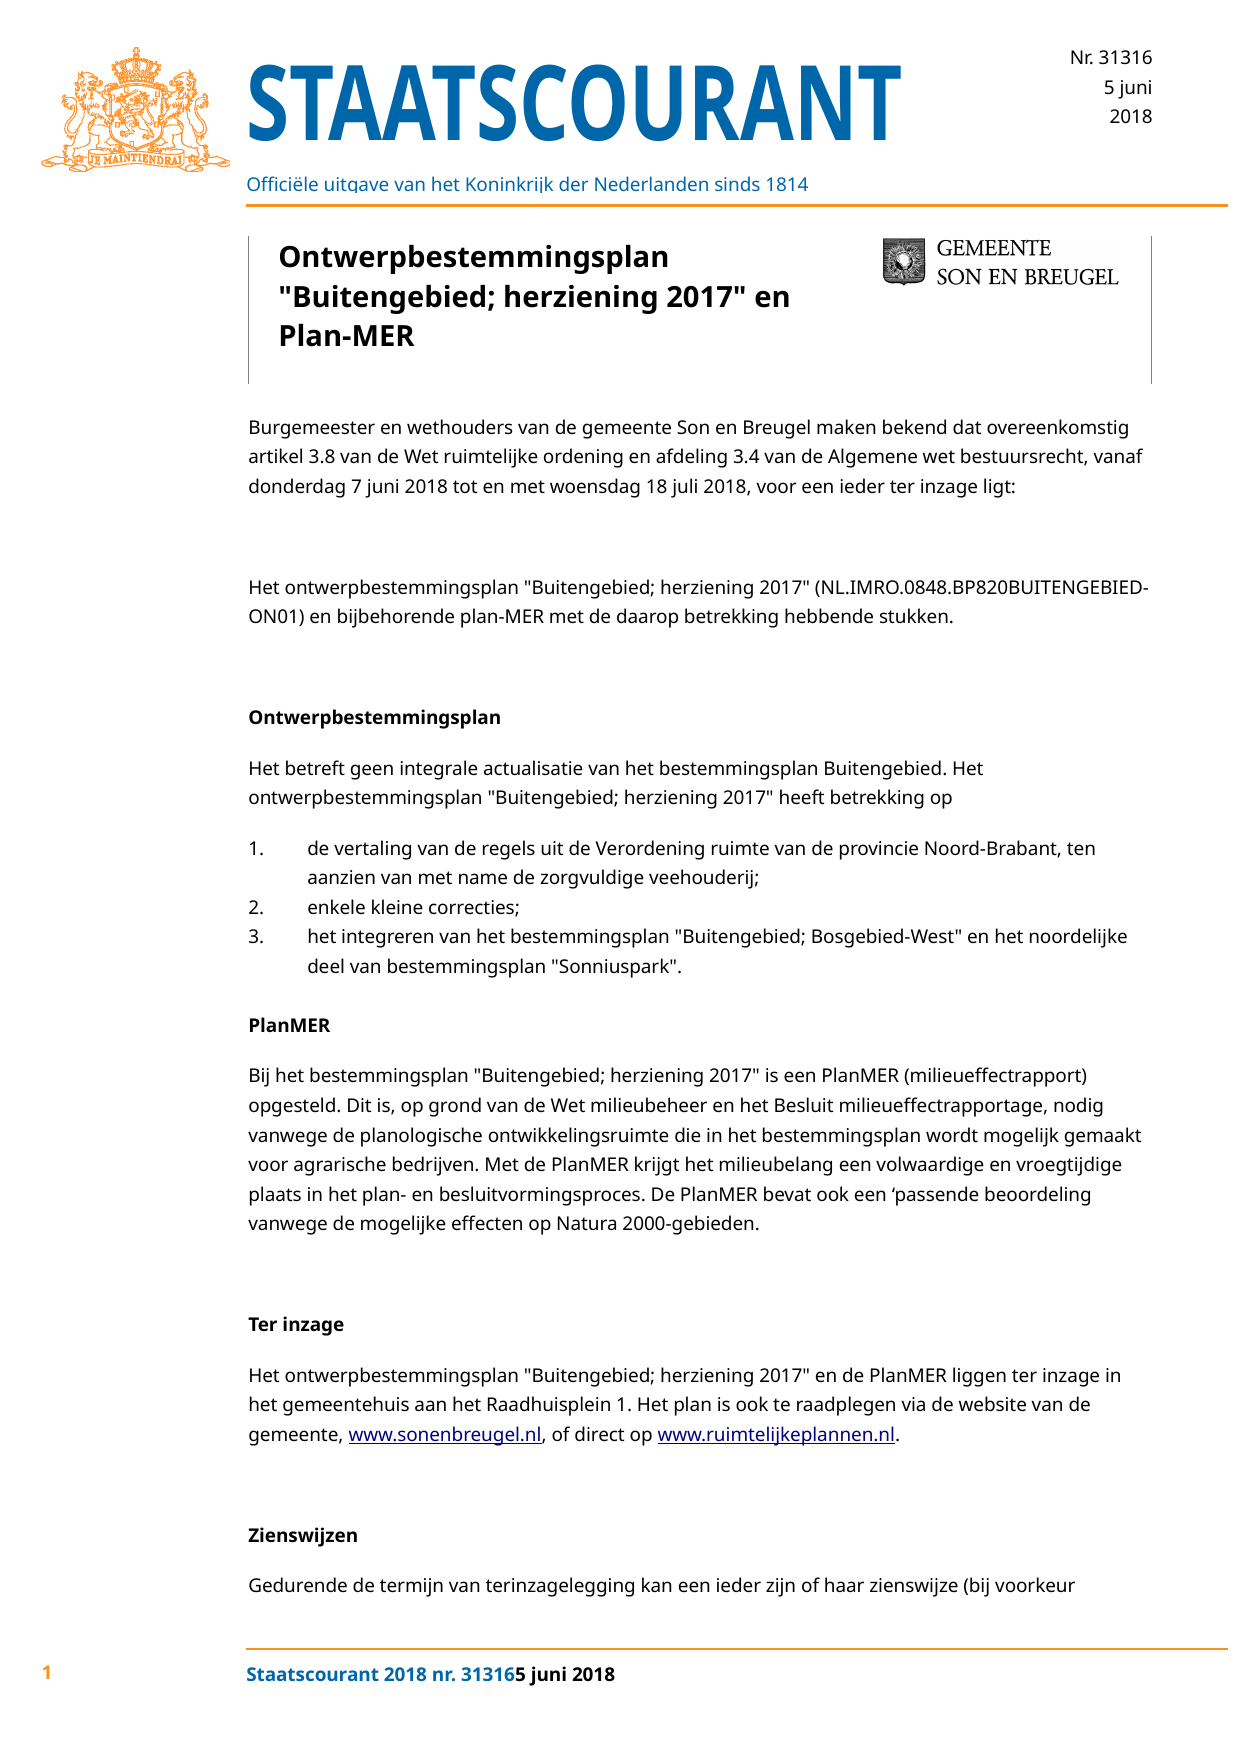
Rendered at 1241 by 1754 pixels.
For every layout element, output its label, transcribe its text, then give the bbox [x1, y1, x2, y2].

picture [882, 236, 1119, 286]
text Burgemeester en wethouders van de gemeente Son en Breugel maken bekend dat overeenkomstig artikel 3.8 van de Wet ruimtelijke ordening en afdeling 3.4 van de Algemene wet bestuursrecht, vanaf donderdag 7 juni 2018 tot en met woensdag 18 juli 2018, voor een ieder ter inzage ligt: [248, 414, 1152, 499]
list enkele kleine correcties; [248, 894, 1152, 920]
text Het ontwerpbestemmingsplan "Buitengebied; herziening 2017" (NL.IMRO.0848.BP820BUITENGEBIED-ON01) en bijbehorende plan-MER met de daarop betrekking hebbende stukken. [248, 574, 1152, 629]
table_header Ontwerpbestemmingsplan "Buitengebied; herziening 2017" en Plan-MER [249, 236, 850, 384]
list het integreren van het bestemmingsplan "Buitengebied; Bosgebied-West" en het noordelijke deel van bestemmingsplan "Sonniuspark". [248, 923, 1152, 979]
text Ter inzage [248, 1311, 1152, 1337]
text PlanMER [248, 1012, 1152, 1038]
text Het ontwerpbestemmingsplan "Buitengebied; herziening 2017" en de PlanMER liggen ter inzage in het gemeentehuis aan het Raadhuisplein 1. Het plan is ook te raadplegen via de website van de gemeente, www.sonenbreugel.nl, of direct op www.ruimtelijkeplannen.nl. [248, 1362, 1152, 1447]
text Het betreft geen integrale actualisatie van het bestemmingsplan Buitengebied. Het ontwerpbestemmingsplan "Buitengebied; herziening 2017" heeft betrekking op [248, 755, 1152, 810]
text Zienswijzen [248, 1522, 1152, 1548]
picture [41, 47, 231, 172]
text Ontwerpbestemmingsplan [248, 704, 1152, 730]
text Bij het bestemmingsplan "Buitengebied; herziening 2017" is een PlanMER (milieueffectrapport) opgesteld. Dit is, op grond van de Wet milieubeheer en het Besluit milieueffectrapportage, nodig vanwege de planologische ontwikkelingsruimte die in het bestemmingsplan wordt mogelijk gemaakt voor agrarische bedrijven. Met de PlanMER krijgt het milieubelang een volwaardige en vroegtijdige plaats in het plan- en besluitvormingsproces. De PlanMER bevat ook een ‘passende beoordeling vanwege de mogelijke effecten op Natura 2000-gebieden. [248, 1063, 1152, 1236]
list de vertaling van de regels uit de Verordening ruimte van de provincie Noord-Brabant, ten aanzien van met name de zorgvuldige veehouderij; [248, 835, 1152, 890]
text Gedurende de termijn van terinzagelegging kan een ieder zijn of haar zienswijze (bij voorkeur [248, 1572, 1152, 1598]
table_header [850, 236, 1151, 384]
